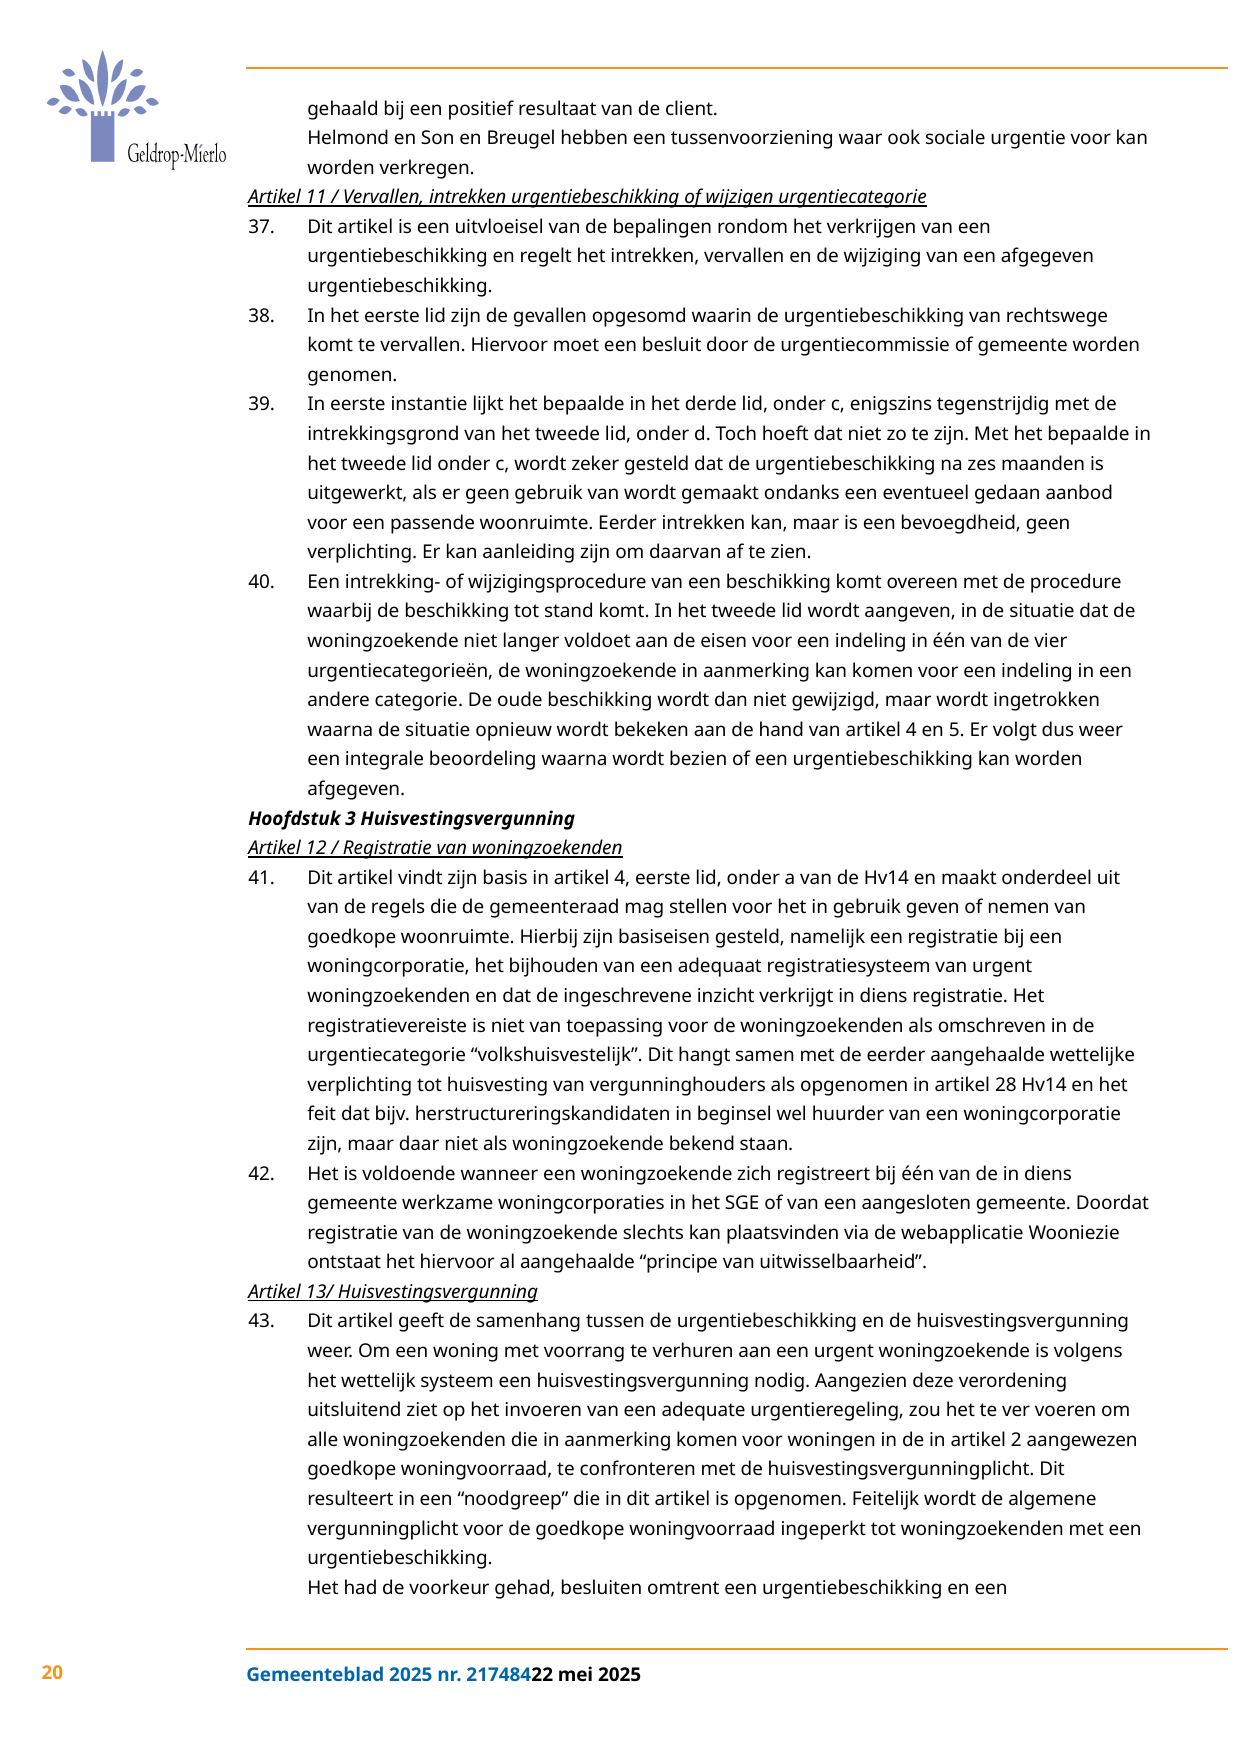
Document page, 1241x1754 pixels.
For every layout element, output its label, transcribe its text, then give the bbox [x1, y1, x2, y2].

list gehaald bij een positief resultaat van de client. [248, 95, 1152, 121]
list In het eerste lid zijn de gevallen opgesomd waarin de urgentiebeschikking van rechtswege komt te vervallen. Hiervoor moet een besluit door de urgentiecommissie of gemeente worden genomen. [248, 302, 1152, 387]
list Het had de voorkeur gehad, besluiten omtrent een urgentiebeschikking en een [248, 1574, 1152, 1600]
text Artikel 11 / Vervallen, intrekken urgentiebeschikking of wijzigen urgentiecategorie [248, 183, 1152, 209]
list Het is voldoende wanneer een woningzoekende zich registreert bij één van de in diens gemeente werkzame woningcorporaties in het SGE of van een aangesloten gemeente. Doordat registratie van de woningzoekende slechts kan plaatsvinden via de webapplicatie Wooniezie ontstaat het hiervoor al aangehaalde “principe van uitwisselbaarheid”. [248, 1160, 1152, 1274]
list Een intrekking- of wijzigingsprocedure van een beschikking komt overeen met de procedure waarbij de beschikking tot stand komt. In het tweede lid wordt aangeven, in de situatie dat de woningzoekende niet langer voldoet aan de eisen voor een indeling in één van de vier urgentiecategorieën, de woningzoekende in aanmerking kan komen voor een indeling in een andere categorie. De oude beschikking wordt dan niet gewijzigd, maar wordt ingetrokken waarna de situatie opnieuw wordt bekeken aan de hand van artikel 4 en 5. Er volgt dus weer een integrale beoordeling waarna wordt bezien of een urgentiebeschikking kan worden afgegeven. [248, 568, 1152, 801]
list Helmond en Son en Breugel hebben een tussenvoorziening waar ook sociale urgentie voor kan worden verkregen. [248, 124, 1152, 180]
list Dit artikel geeft de samenhang tussen de urgentiebeschikking en de huisvestingsvergunning weer. Om een woning met voorrang te verhuren aan een urgent woningzoekende is volgens het wettelijk systeem een huisvestingsvergunning nodig. Aangezien deze verordening uitsluitend ziet op het invoeren van een adequate urgentieregeling, zou het te ver voeren om alle woningzoekenden die in aanmerking komen voor woningen in de in artikel 2 aangewezen goedkope woningvoorraad, te confronteren met de huisvestingsvergunningplicht. Dit resulteert in een “noodgreep” die in dit artikel is opgenomen. Feitelijk wordt de algemene vergunningplicht voor de goedkope woningvoorraad ingeperkt tot woningzoekenden met een urgentiebeschikking. [248, 1308, 1152, 1570]
list Dit artikel is een uitvloeisel van de bepalingen rondom het verkrijgen van een urgentiebeschikking en regelt het intrekken, vervallen en de wijziging van een afgegeven urgentiebeschikking. [248, 213, 1152, 298]
list In eerste instantie lijkt het bepaalde in het derde lid, onder c, enigszins tegenstrijdig met de intrekkingsgrond van het tweede lid, onder d. Toch hoeft dat niet zo te zijn. Met het bepaalde in het tweede lid onder c, wordt zeker gesteld dat de urgentiebeschikking na zes maanden is uitgewerkt, als er geen gebruik van wordt gemaakt ondanks een eventueel gedaan aanbod voor een passende woonruimte. Eerder intrekken kan, maar is een bevoegdheid, geen verplichting. Er kan aanleiding zijn om daarvan af te zien. [248, 391, 1152, 564]
text Artikel 12 / Registratie van woningzoekenden [248, 834, 1152, 860]
picture [41, 47, 231, 172]
text Artikel 13/ Huisvestingsvergunning [248, 1278, 1152, 1304]
list Dit artikel vindt zijn basis in artikel 4, eerste lid, onder a van de Hv14 en maakt onderdeel uit van de regels die de gemeenteraad mag stellen voor het in gebruik geven of nemen van goedkope woonruimte. Hierbij zijn basiseisen gesteld, namelijk een registratie bij een woningcorporatie, het bijhouden van een adequaat registratiesysteem van urgent woningzoekenden en dat de ingeschrevene inzicht verkrijgt in diens registratie. Het registratievereiste is niet van toepassing voor de woningzoekenden als omschreven in de urgentiecategorie “volkshuisvestelijk”. Dit hangt samen met de eerder aangehaalde wettelijke verplichting tot huisvesting van vergunninghouders als opgenomen in artikel 28 Hv14 en het feit dat bijv. herstructureringskandidaten in beginsel wel huurder van een woningcorporatie zijn, maar daar niet als woningzoekende bekend staan. [248, 864, 1152, 1156]
text Hoofdstuk 3 Huisvestingsvergunning [248, 805, 1152, 831]
